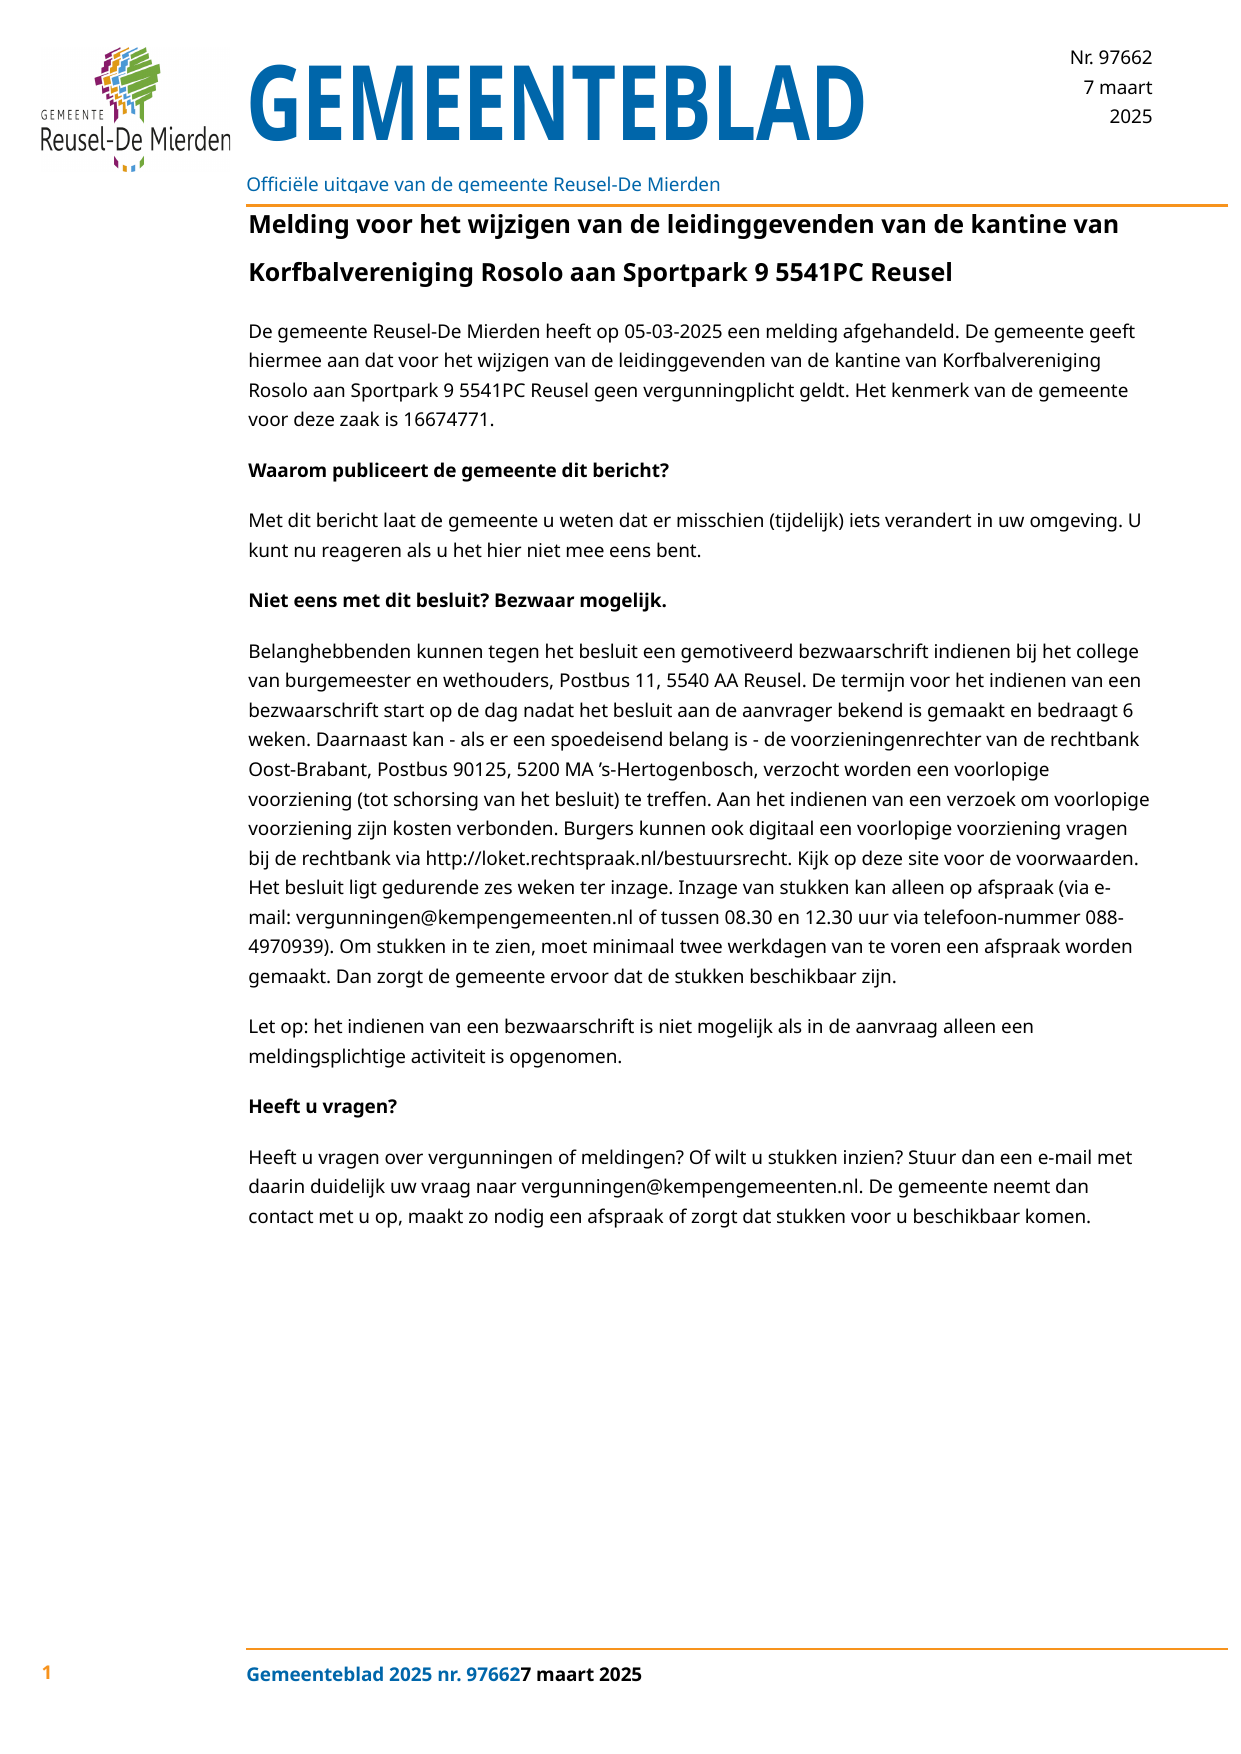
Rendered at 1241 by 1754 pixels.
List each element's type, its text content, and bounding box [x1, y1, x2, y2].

text Heeft u vragen over vergunningen of meldingen? Of wilt u stukken inzien? Stuur dan een e-mail met daarin duidelijk uw vraag naar vergunningen@kempengemeenten.nl. De gemeente neemt dan contact met u op, maakt zo nodig een afspraak of zorgt dat stukken voor u beschikbaar komen. [248, 1144, 1152, 1229]
text Let op: het indienen van een bezwaarschrift is niet mogelijk als in de aanvraag alleen een meldingsplichtige activiteit is opgenomen. [248, 1014, 1152, 1069]
text Melding voor het wijzigen van de leidinggevenden van de kantine van Korfbalvereniging Rosolo aan Sportpark 9 5541PC Reusel [248, 207, 1152, 288]
picture [41, 47, 231, 172]
text Waarom publiceert de gemeente dit bericht? [248, 457, 1152, 483]
text Met dit bericht laat de gemeente u weten dat er misschien (tijdelijk) iets verandert in uw omgeving. U kunt nu reageren als u het hier niet mee eens bent. [248, 507, 1152, 563]
text De gemeente Reusel-De Mierden heeft op 05-03-2025 een melding afgehandeld. De gemeente geeft hiermee aan dat voor het wijzigen van de leidinggevenden van de kantine van Korfbalvereniging Rosolo aan Sportpark 9 5541PC Reusel geen vergunningplicht geldt. Het kenmerk van de gemeente voor deze zaak is 16674771. [248, 318, 1152, 432]
text Belanghebbenden kunnen tegen het besluit een gemotiveerd bezwaarschrift indienen bij het college van burgemeester en wethouders, Postbus 11, 5540 AA Reusel. De termijn voor het indienen van een bezwaarschrift start op de dag nadat het besluit aan de aanvrager bekend is gemaakt en bedraagt 6 weken. Daarnaast kan - als er een spoedeisend belang is - de voorzieningenrechter van de rechtbank Oost-Brabant, Postbus 90125, 5200 MA ’s-Hertogenbosch, verzocht worden een voorlopige voorziening (tot schorsing van het besluit) te treffen. Aan het indienen van een verzoek om voorlopige voorziening zijn kosten verbonden. Burgers kunnen ook digitaal een voorlopige voorziening vragen bij de rechtbank via http://loket.rechtspraak.nl/bestuursrecht. Kijk op deze site voor de voorwaarden. Het besluit ligt gedurende zes weken ter inzage. Inzage van stukken kan alleen op afspraak (via e-mail: vergunningen@kempengemeenten.nl of tussen 08.30 en 12.30 uur via telefoon-nummer 088-4970939). Om stukken in te zien, moet minimaal twee werkdagen van te voren een afspraak worden gemaakt. Dan zorgt de gemeente ervoor dat de stukken beschikbaar zijn. [248, 638, 1152, 989]
text Niet eens met dit besluit? Bezwaar mogelijk. [248, 587, 1152, 613]
text Heeft u vragen? [248, 1094, 1152, 1119]
